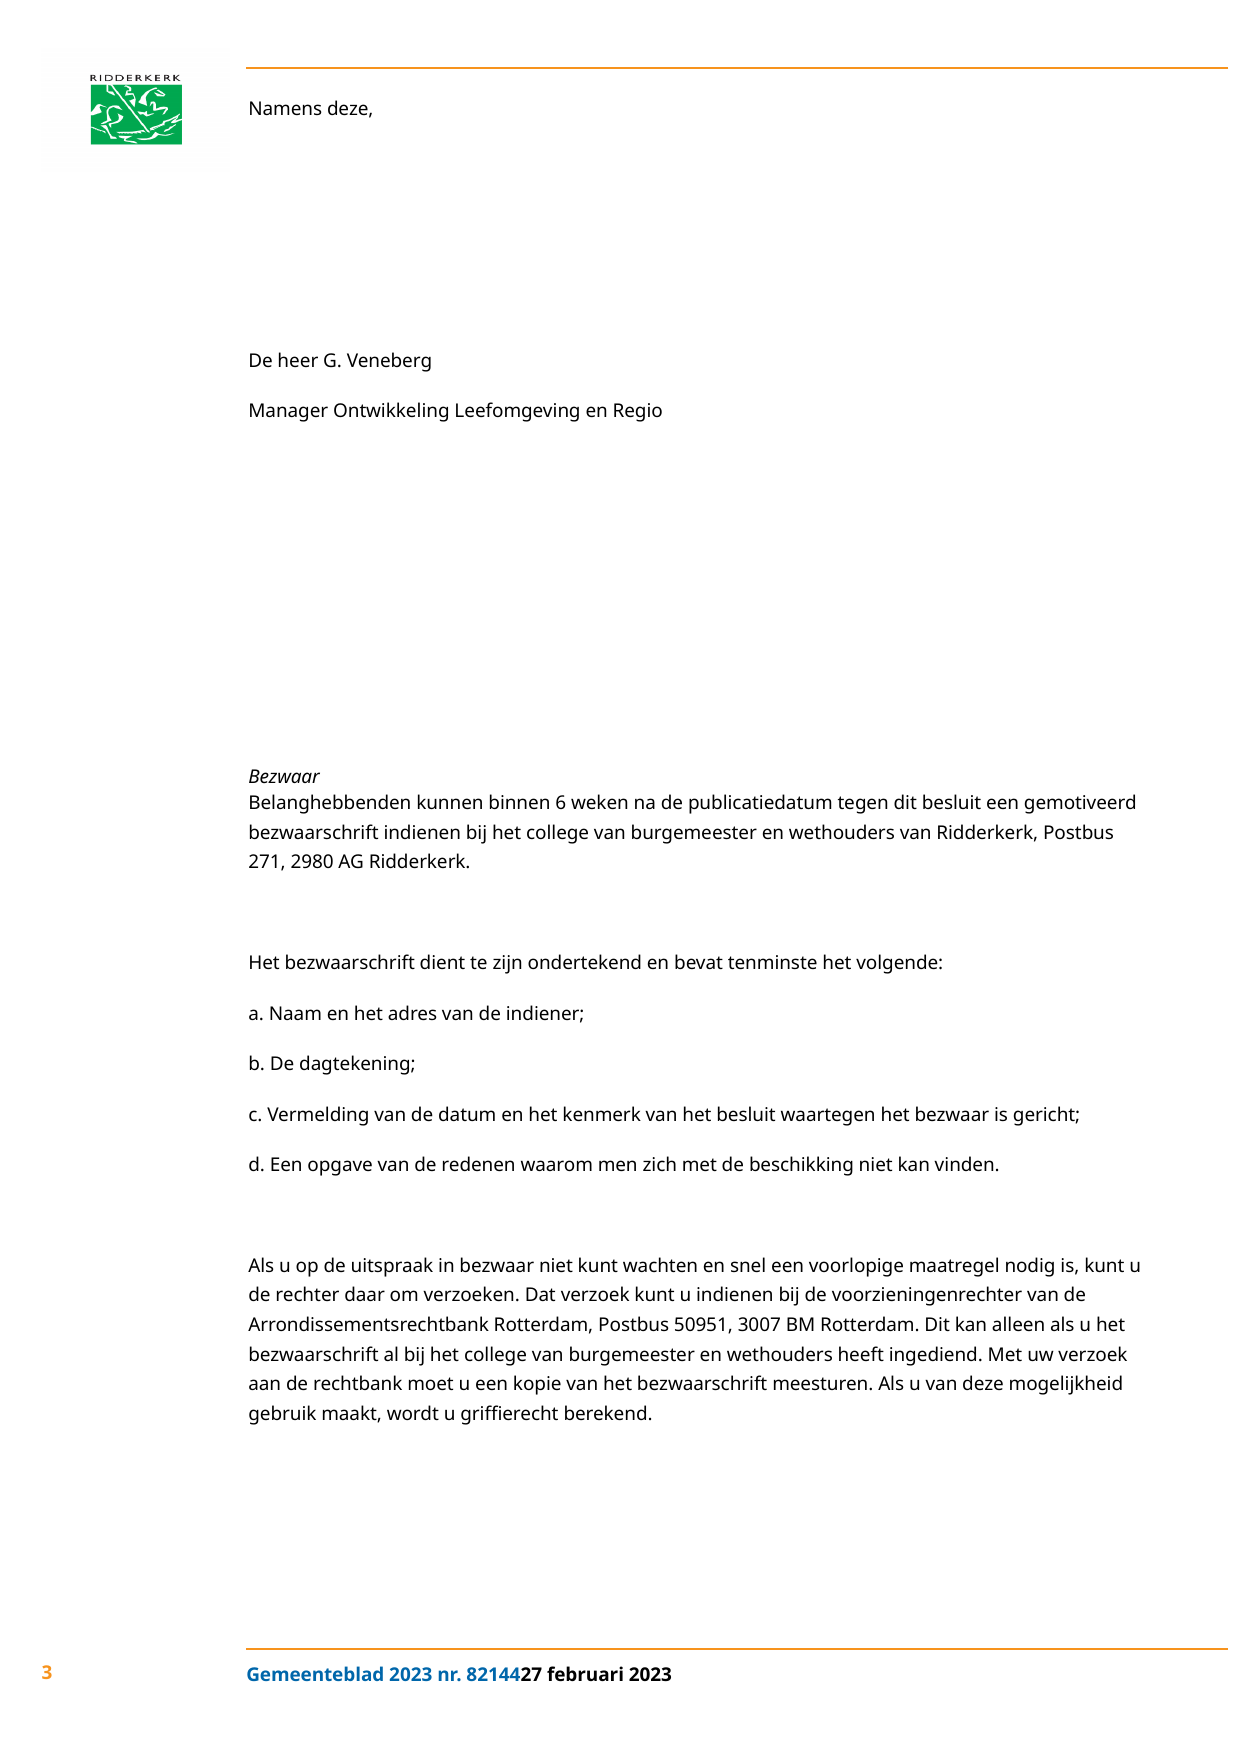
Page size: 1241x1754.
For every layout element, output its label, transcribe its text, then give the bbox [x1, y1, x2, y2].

text Belanghebbenden kunnen binnen 6 weken na de publicatiedatum tegen dit besluit een gemotiveerd bezwaarschrift indienen bij het college van burgemeester en wethouders van Ridderkerk, Postbus 271, 2980 AG Ridderkerk. [248, 789, 1152, 874]
text Bezwaar [248, 764, 1152, 789]
text Namens deze, [248, 95, 1152, 121]
text De heer G. Veneberg [248, 347, 1152, 373]
text c. Vermelding van de datum en het kenmerk van het besluit waartegen het bezwaar is gericht; [248, 1101, 1152, 1126]
text Als u op de uitspraak in bezwaar niet kunt wachten en snel een voorlopige maatregel nodig is, kunt u de rechter daar om verzoeken. Dat verzoek kunt u indienen bij de voorzieningenrechter van de Arrondissementsrechtbank Rotterdam, Postbus 50951, 3007 BM Rotterdam. Dit kan alleen als u het bezwaarschrift al bij het college van burgemeester en wethouders heeft ingediend. Met uw verzoek aan de rechtbank moet u een kopie van het bezwaarschrift meesturen. Als u van deze mogelijkheid gebruik maakt, wordt u griffierecht berekend. [248, 1252, 1152, 1426]
text b. De dagtekening; [248, 1050, 1152, 1076]
text a. Naam en het adres van de indiener; [248, 1000, 1152, 1026]
text Het bezwaarschrift dient te zijn ondertekend en bevat tenminste het volgende: [248, 949, 1152, 975]
picture [41, 47, 231, 172]
text Manager Ontwikkeling Leefomgeving en Regio [248, 397, 1152, 423]
text d. Een opgave van de redenen waarom men zich met de beschikking niet kan vinden. [248, 1151, 1152, 1177]
